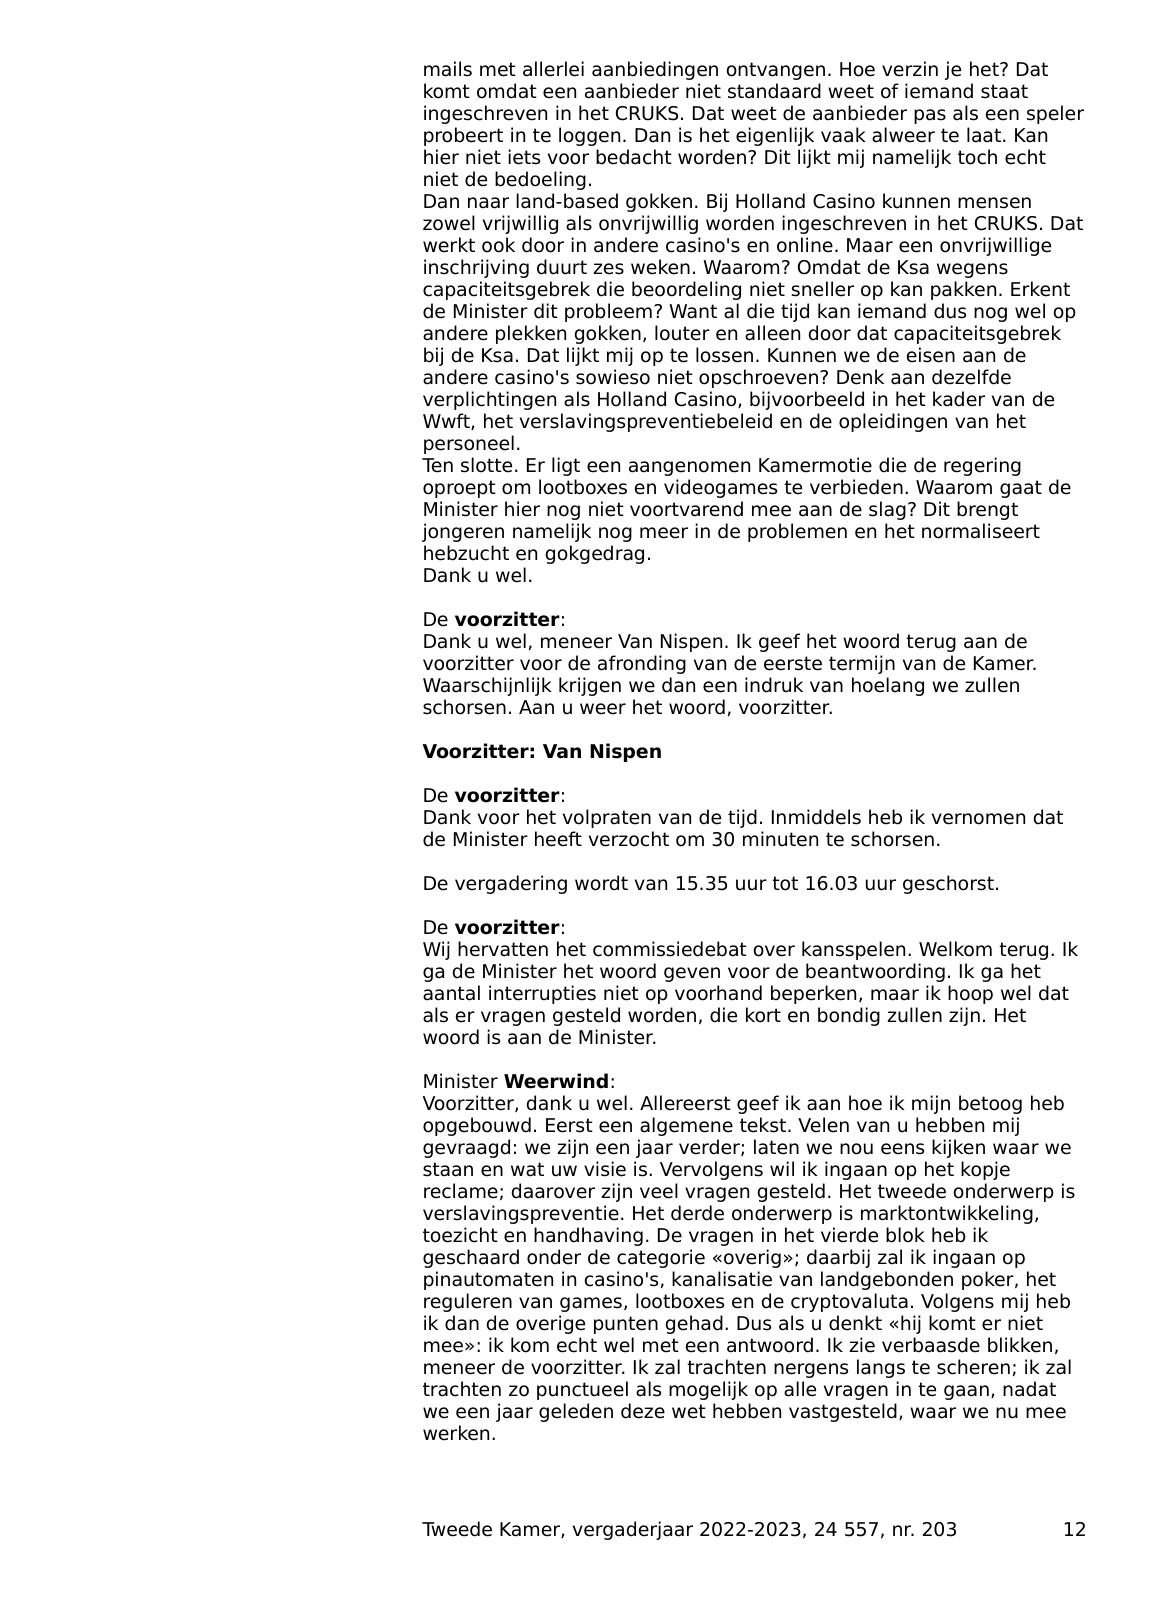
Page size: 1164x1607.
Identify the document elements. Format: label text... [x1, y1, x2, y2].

text mails met allerlei aanbiedingen ontvangen. Hoe verzin je het? Dat komt omdat een aanbieder niet standaard weet of iemand staat ingeschreven in het CRUKS. Dat weet de aanbieder pas als een speler probeert in te loggen. Dan is het eigenlijk vaak alweer te laat. Kan hier niet iets voor bedacht worden? Dit lijkt mij namelijk toch echt niet de bedoeling. [422, 59, 1087, 191]
text Dank u wel. [422, 564, 1087, 587]
text Wij hervatten het commissiedebat over kansspelen. Welkom terug. Ik ga de Minister het woord geven voor de beantwoording. Ik ga het aantal interrupties niet op voorhand beperken, maar ik hoop wel dat als er vragen gesteld worden, die kort en bondig zullen zijn. Het woord is aan de Minister. [422, 939, 1087, 1049]
text Dank voor het volpraten van de tijd. Inmiddels heb ik vernomen dat de Minister heeft verzocht om 30 minuten te schorsen. [422, 807, 1087, 851]
text Dan naar land-based gokken. Bij Holland Casino kunnen mensen zowel vrijwillig als onvrijwillig worden ingeschreven in het CRUKS. Dat werkt ook door in andere casino's en online. Maar een onvrijwillige inschrijving duurt zes weken. Waarom? Omdat de Ksa wegens capaciteitsgebrek die beoordeling niet sneller op kan pakken. Erkent de Minister dit probleem? Want al die tijd kan iemand dus nog wel op andere plekken gokken, louter en alleen door dat capaciteitsgebrek bij de Ksa. Dat lijkt mij op te lossen. Kunnen we de eisen aan de andere casino's sowieso niet opschroeven? Denk aan dezelfde verplichtingen als Holland Casino, bijvoorbeeld in het kader van de Wwft, het verslavingspreventiebeleid en de opleidingen van het personeel. [422, 191, 1087, 455]
subtitle Voorzitter: Van Nispen [422, 741, 1087, 763]
text De voorzitter: [422, 917, 1087, 939]
text De vergadering wordt van 15.35 uur tot 16.03 uur geschorst. [422, 873, 1087, 895]
text Minister Weerwind: [422, 1071, 1087, 1093]
text Voorzitter, dank u wel. Allereerst geef ik aan hoe ik mijn betoog heb opgebouwd. Eerst een algemene tekst. Velen van u hebben mij gevraagd: we zijn een jaar verder; laten we nou eens kijken waar we staan en wat uw visie is. Vervolgens wil ik ingaan op het kopje reclame; daarover zijn veel vragen gesteld. Het tweede onderwerp is verslavingspreventie. Het derde onderwerp is marktontwikkeling, toezicht en handhaving. De vragen in het vierde blok heb ik geschaard onder de categorie «overig»; daarbij zal ik ingaan op pinautomaten in casino's, kanalisatie van landgebonden poker, het reguleren van games, lootboxes en de cryptovaluta. Volgens mij heb ik dan de overige punten gehad. Dus als u denkt «hij komt er niet mee»: ik kom echt wel met een antwoord. Ik zie verbaasde blikken, meneer de voorzitter. Ik zal trachten nergens langs te scheren; ik zal trachten zo punctueel als mogelijk op alle vragen in te gaan, nadat we een jaar geleden deze wet hebben vastgesteld, waar we nu mee werken. [422, 1093, 1087, 1445]
text De voorzitter: [422, 785, 1087, 807]
text De voorzitter: [422, 609, 1087, 631]
text Ten slotte. Er ligt een aangenomen Kamermotie die de regering oproept om lootboxes en videogames te verbieden. Waarom gaat de Minister hier nog niet voortvarend mee aan de slag? Dit brengt jongeren namelijk nog meer in de problemen en het normaliseert hebzucht en gokgedrag. [422, 455, 1087, 564]
text Dank u wel, meneer Van Nispen. Ik geef het woord terug aan de voorzitter voor de afronding van de eerste termijn van de Kamer. Waarschijnlijk krijgen we dan een indruk van hoelang we zullen schorsen. Aan u weer het woord, voorzitter. [422, 631, 1087, 719]
